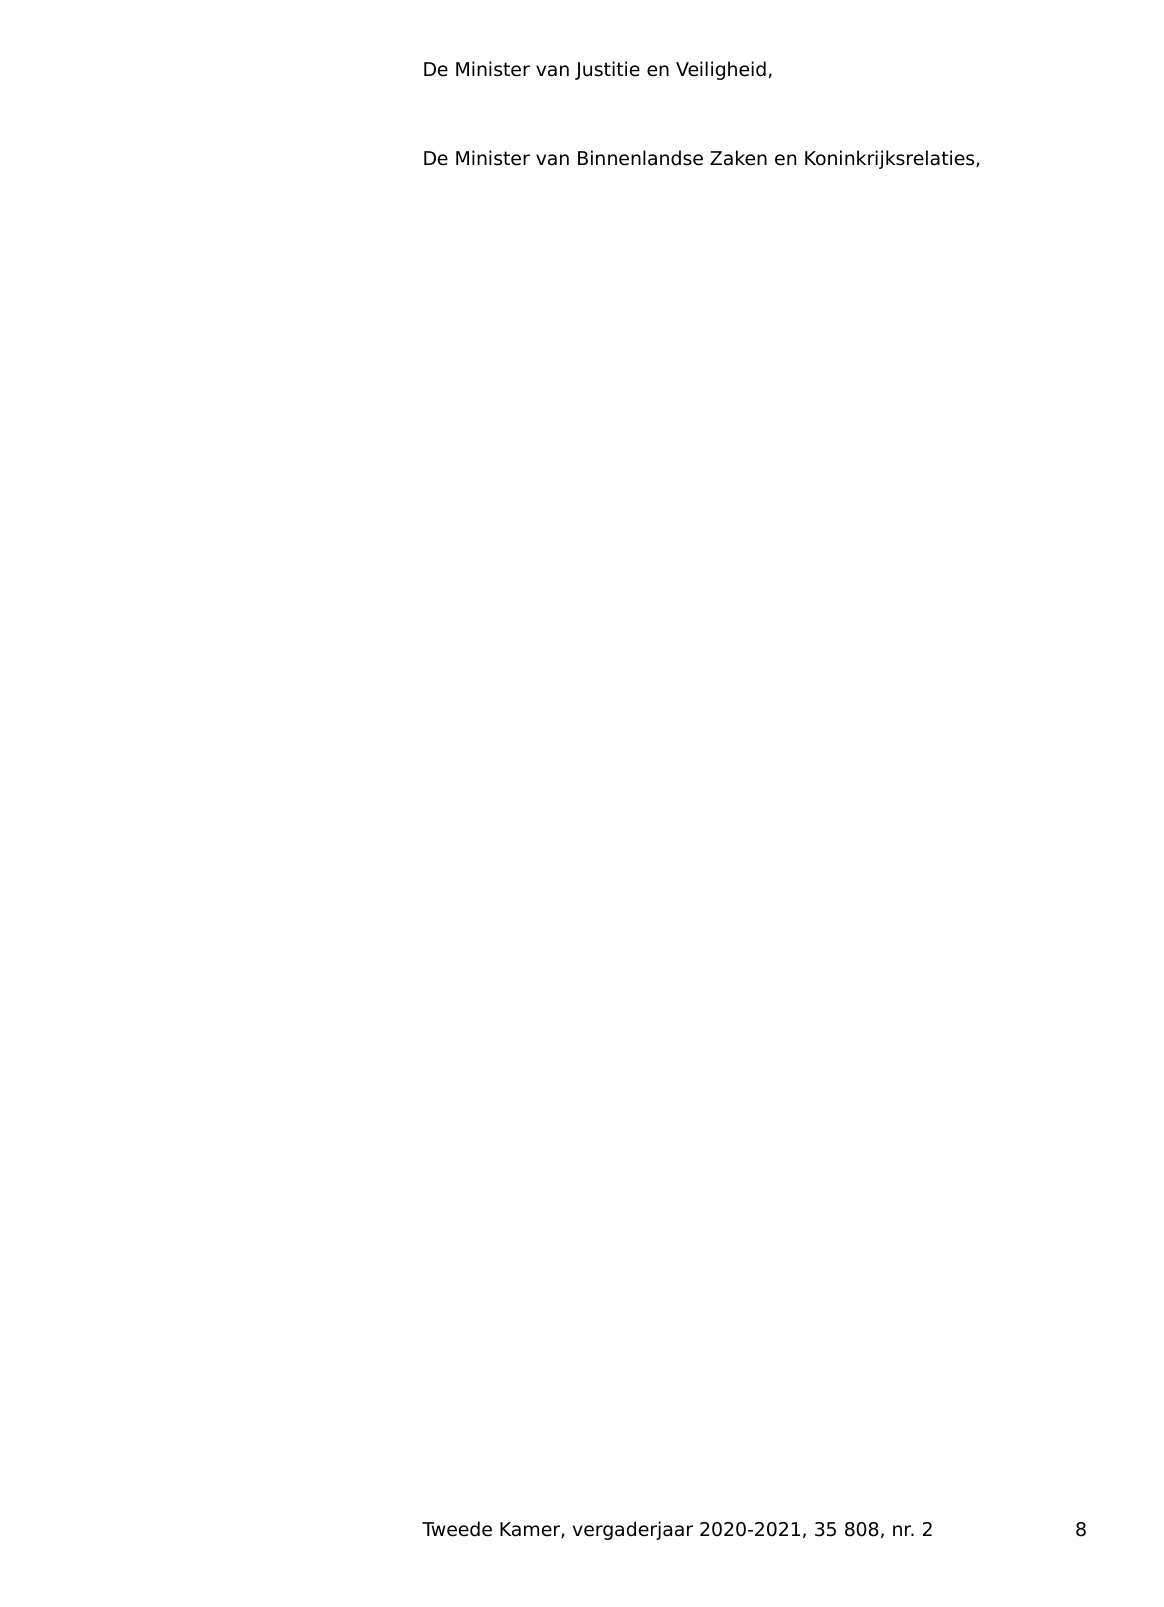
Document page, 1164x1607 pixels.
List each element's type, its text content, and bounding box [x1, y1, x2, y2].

text De Minister van Justitie en Veiligheid, [422, 59, 1087, 81]
text De Minister van Binnenlandse Zaken en Koninkrijksrelaties, [422, 148, 1087, 169]
